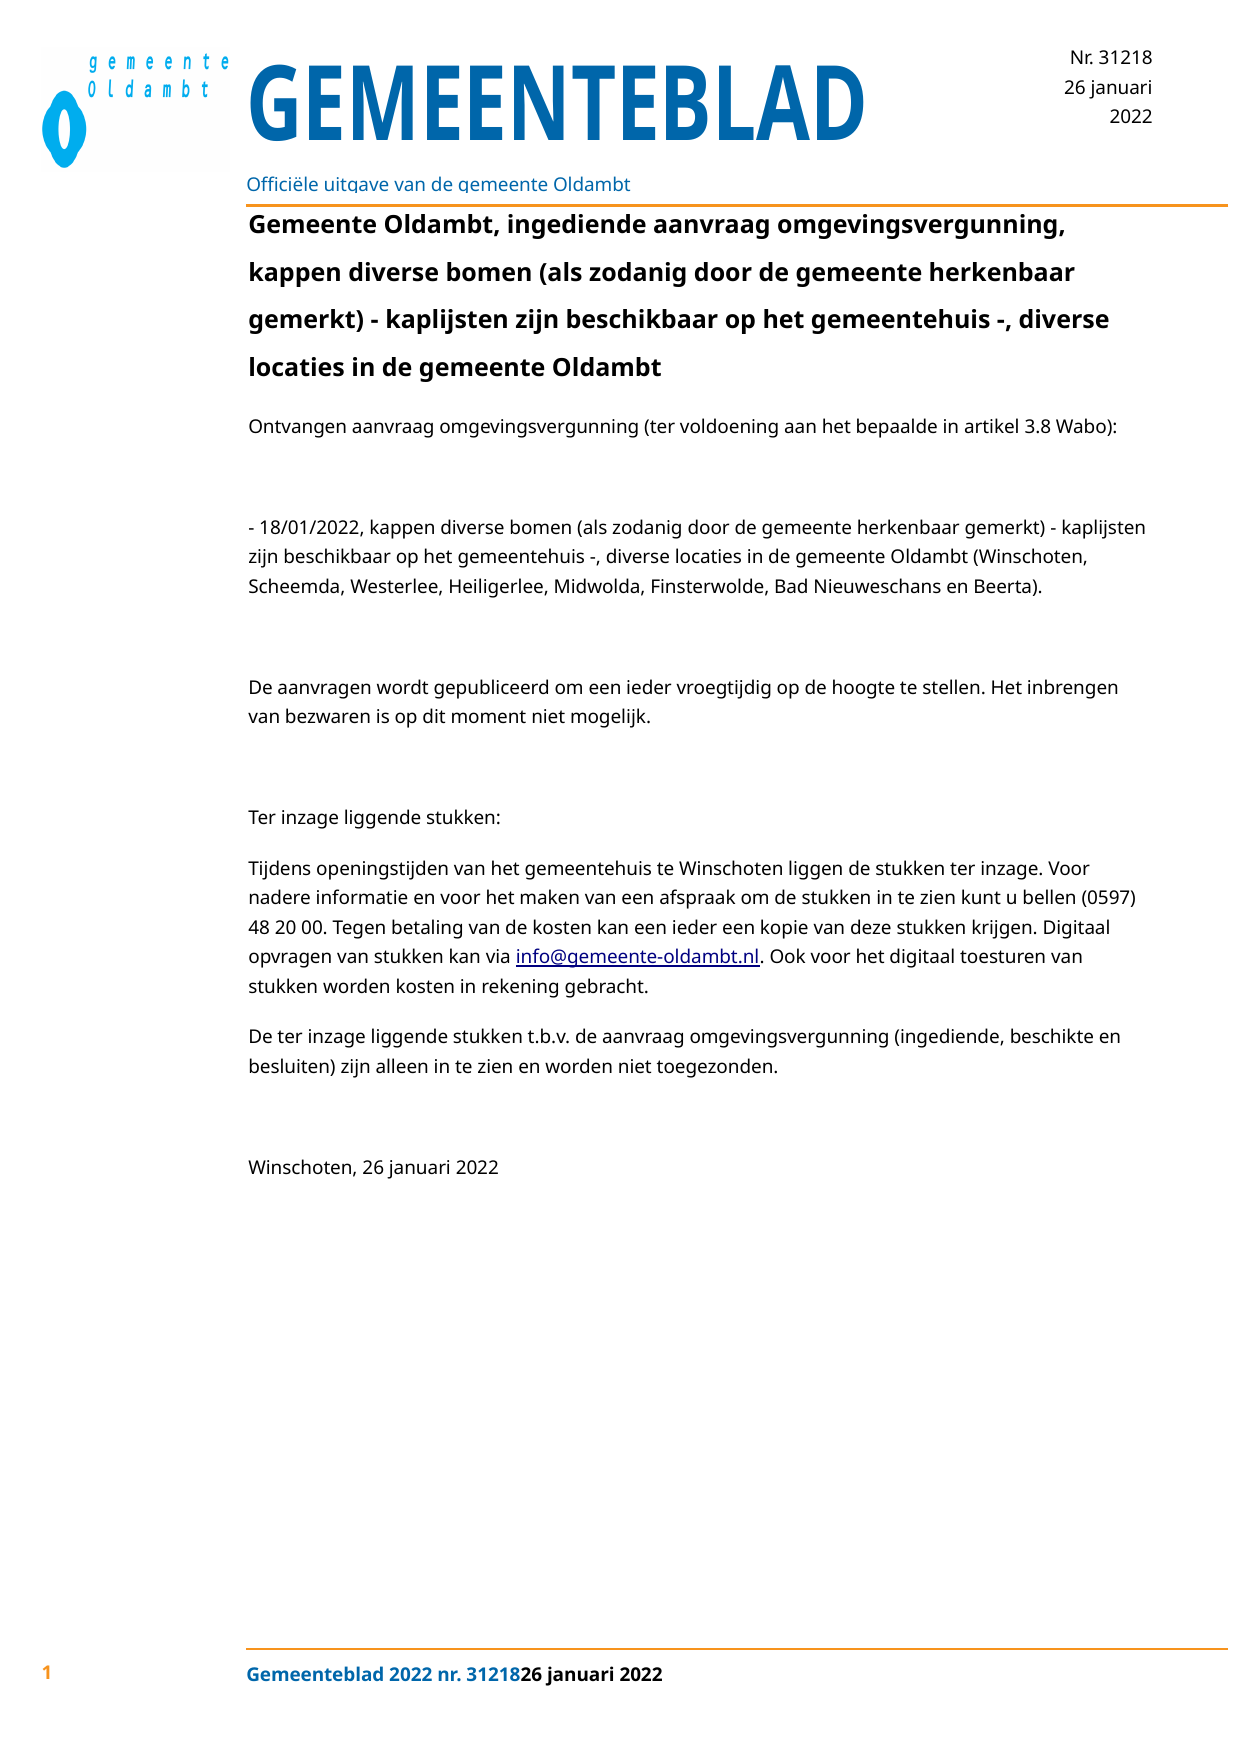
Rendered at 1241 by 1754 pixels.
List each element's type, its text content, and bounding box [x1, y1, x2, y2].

text - 18/01/2022, kappen diverse bomen (als zodanig door de gemeente herkenbaar gemerkt) - kaplijsten zijn beschikbaar op het gemeentehuis -, diverse locaties in de gemeente Oldambt (Winschoten, Scheemda, Westerlee, Heiligerlee, Midwolda, Finsterwolde, Bad Nieuweschans en Beerta). [248, 514, 1152, 599]
text De aanvragen wordt gepubliceerd om een ieder vroegtijdig op de hoogte te stellen. Het inbrengen van bezwaren is op dit moment niet mogelijk. [248, 674, 1152, 729]
text Winschoten, 26 januari 2022 [248, 1154, 1152, 1180]
text Ontvangen aanvraag omgevingsvergunning (ter voldoening aan het bepaalde in artikel 3.8 Wabo): [248, 413, 1152, 439]
text Ter inzage liggende stukken: [248, 804, 1152, 830]
text De ter inzage liggende stukken t.b.v. de aanvraag omgevingsvergunning (ingediende, beschikte en besluiten) zijn alleen in te zien en worden niet toegezonden. [248, 1023, 1152, 1079]
text Tijdens openingstijden van het gemeentehuis te Winschoten liggen de stukken ter inzage. Voor nadere informatie en voor het maken van een afspraak om de stukken in te zien kunt u bellen (0597) 48 20 00. Tegen betaling van de kosten kan een ieder een kopie van deze stukken krijgen. Digitaal opvragen van stukken kan via info@gemeente-oldambt.nl. Ook voor het digitaal toesturen van stukken worden kosten in rekening gebracht. [248, 855, 1152, 999]
text Gemeente Oldambt, ingediende aanvraag omgevingsvergunning, kappen diverse bomen (als zodanig door de gemeente herkenbaar gemerkt) - kaplijsten zijn beschikbaar op het gemeentehuis -, diverse locaties in de gemeente Oldambt [248, 207, 1152, 384]
picture [41, 47, 231, 172]
